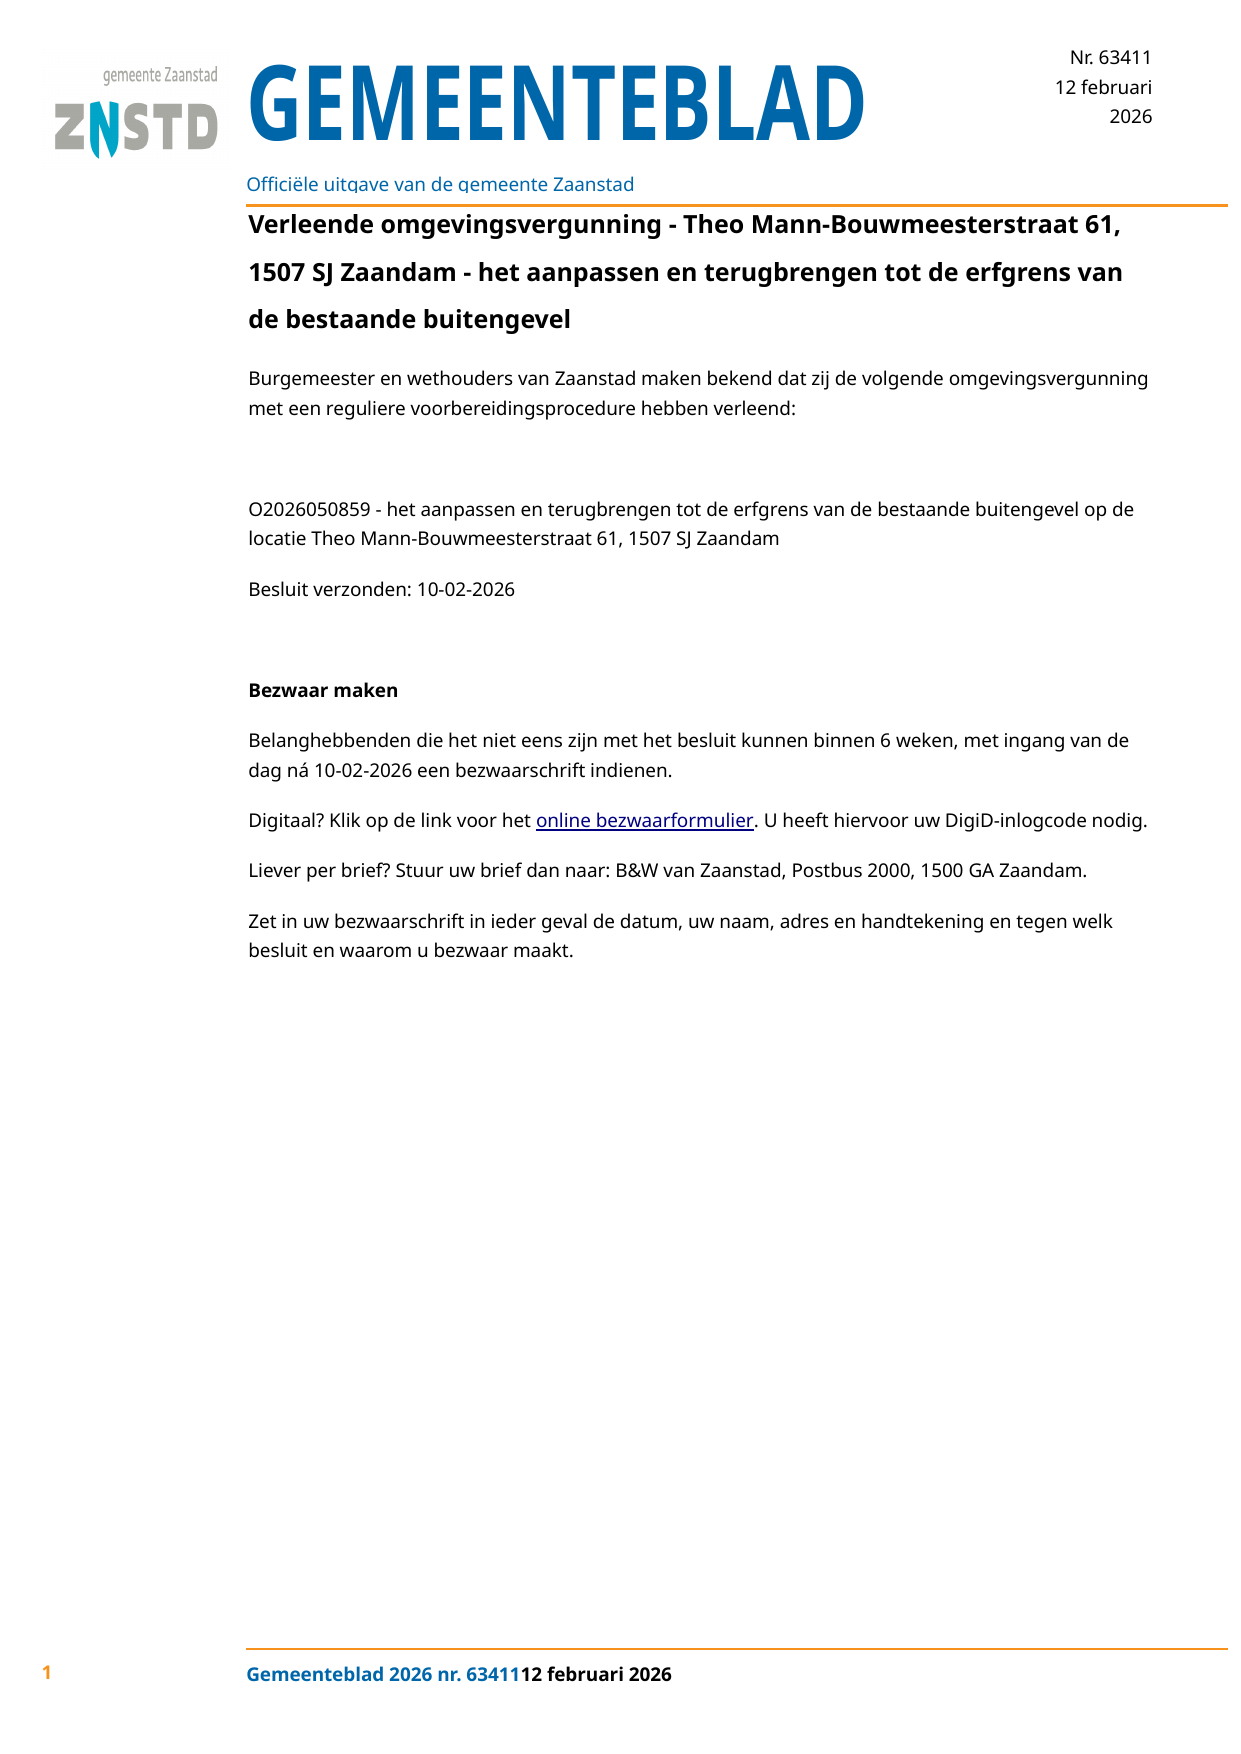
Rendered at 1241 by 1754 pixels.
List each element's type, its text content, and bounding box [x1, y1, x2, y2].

text Verleende omgevingsvergunning - Theo Mann-Bouwmeesterstraat 61, 1507 SJ Zaandam - het aanpassen en terugbrengen tot de erfgrens van de bestaande buitengevel [248, 207, 1152, 336]
text Zet in uw bezwaarschrift in ieder geval de datum, uw naam, adres en handtekening en tegen welk besluit en waarom u bezwaar maakt. [248, 908, 1152, 963]
text Besluit verzonden: 10-02-2026 [248, 576, 1152, 602]
text Belanghebbenden die het niet eens zijn met het besluit kunnen binnen 6 weken, met ingang van de dag ná 10-02-2026 een bezwaarschrift indienen. [248, 727, 1152, 782]
text Digitaal? Klik op de link voor het online bezwaarformulier. U heeft hiervoor uw DigiD-inlogcode nodig. [248, 807, 1152, 833]
picture [41, 47, 231, 172]
text O2026050859 - het aanpassen en terugbrengen tot de erfgrens van de bestaande buitengevel op de locatie Theo Mann-Bouwmeesterstraat 61, 1507 SJ Zaandam [248, 496, 1152, 551]
text Bezwaar maken [248, 677, 1152, 702]
text Burgemeester en wethouders van Zaanstad maken bekend dat zij de volgende omgevingsvergunning met een reguliere voorbereidingsprocedure hebben verleend: [248, 366, 1152, 421]
text Liever per brief? Stuur uw brief dan naar: B&W van Zaanstad, Postbus 2000, 1500 GA Zaandam. [248, 858, 1152, 883]
